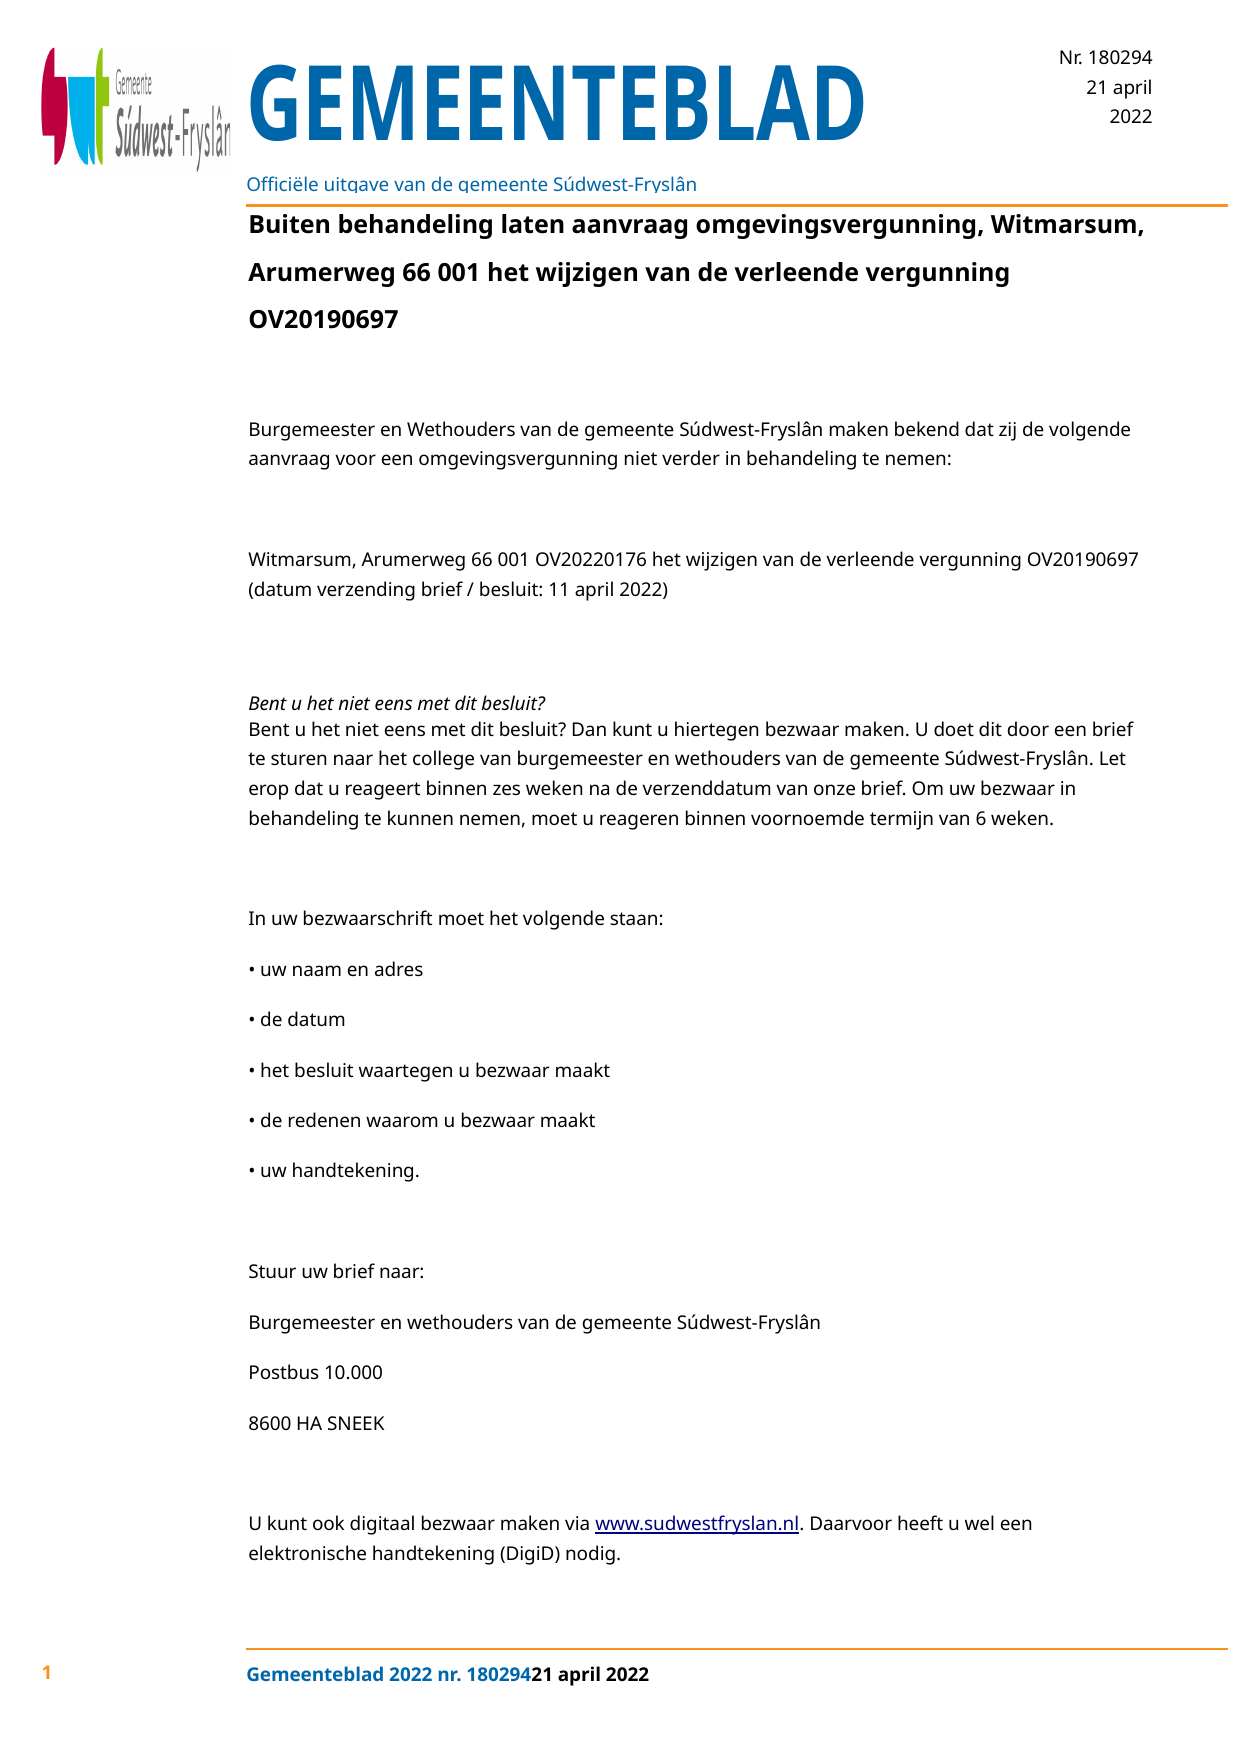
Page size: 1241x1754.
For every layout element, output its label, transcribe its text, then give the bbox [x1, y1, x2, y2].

text • uw handtekening. [248, 1158, 1152, 1183]
text 8600 HA SNEEK [248, 1410, 1152, 1436]
text Bent u het niet eens met dit besluit? Dan kunt u hiertegen bezwaar maken. U doet dit door een brief te sturen naar het college van burgemeester en wethouders van de gemeente Súdwest-Fryslân. Let erop dat u reageert binnen zes weken na de verzenddatum van onze brief. Om uw bezwaar in behandeling te kunnen nemen, moet u reageren binnen voornoemde termijn van 6 weken. [248, 716, 1152, 831]
text In uw bezwaarschrift moet het volgende staan: [248, 906, 1152, 931]
picture [41, 47, 231, 172]
text Witmarsum, Arumerweg 66 001 OV20220176 het wijzigen van de verleende vergunning OV20190697 (datum verzending brief / besluit: 11 april 2022) [248, 546, 1152, 602]
text Burgemeester en Wethouders van de gemeente Súdwest-Fryslân maken bekend dat zij de volgende aanvraag voor een omgevingsvergunning niet verder in behandeling te nemen: [248, 416, 1152, 471]
text U kunt ook digitaal bezwaar maken via www.sudwestfryslan.nl. Daarvoor heeft u wel een elektronische handtekening (DigiD) nodig. [248, 1511, 1152, 1566]
text Bent u het niet eens met dit besluit? [248, 690, 1152, 716]
text Stuur uw brief naar: [248, 1258, 1152, 1284]
text • uw naam en adres [248, 956, 1152, 982]
text Postbus 10.000 [248, 1359, 1152, 1385]
text • de datum [248, 1006, 1152, 1032]
text Burgemeester en wethouders van de gemeente Súdwest-Fryslân [248, 1309, 1152, 1335]
text • de redenen waarom u bezwaar maakt [248, 1107, 1152, 1133]
text • het besluit waartegen u bezwaar maakt [248, 1057, 1152, 1083]
text Buiten behandeling laten aanvraag omgevingsvergunning, Witmarsum, Arumerweg 66 001 het wijzigen van de verleende vergunning OV20190697 [248, 207, 1152, 336]
